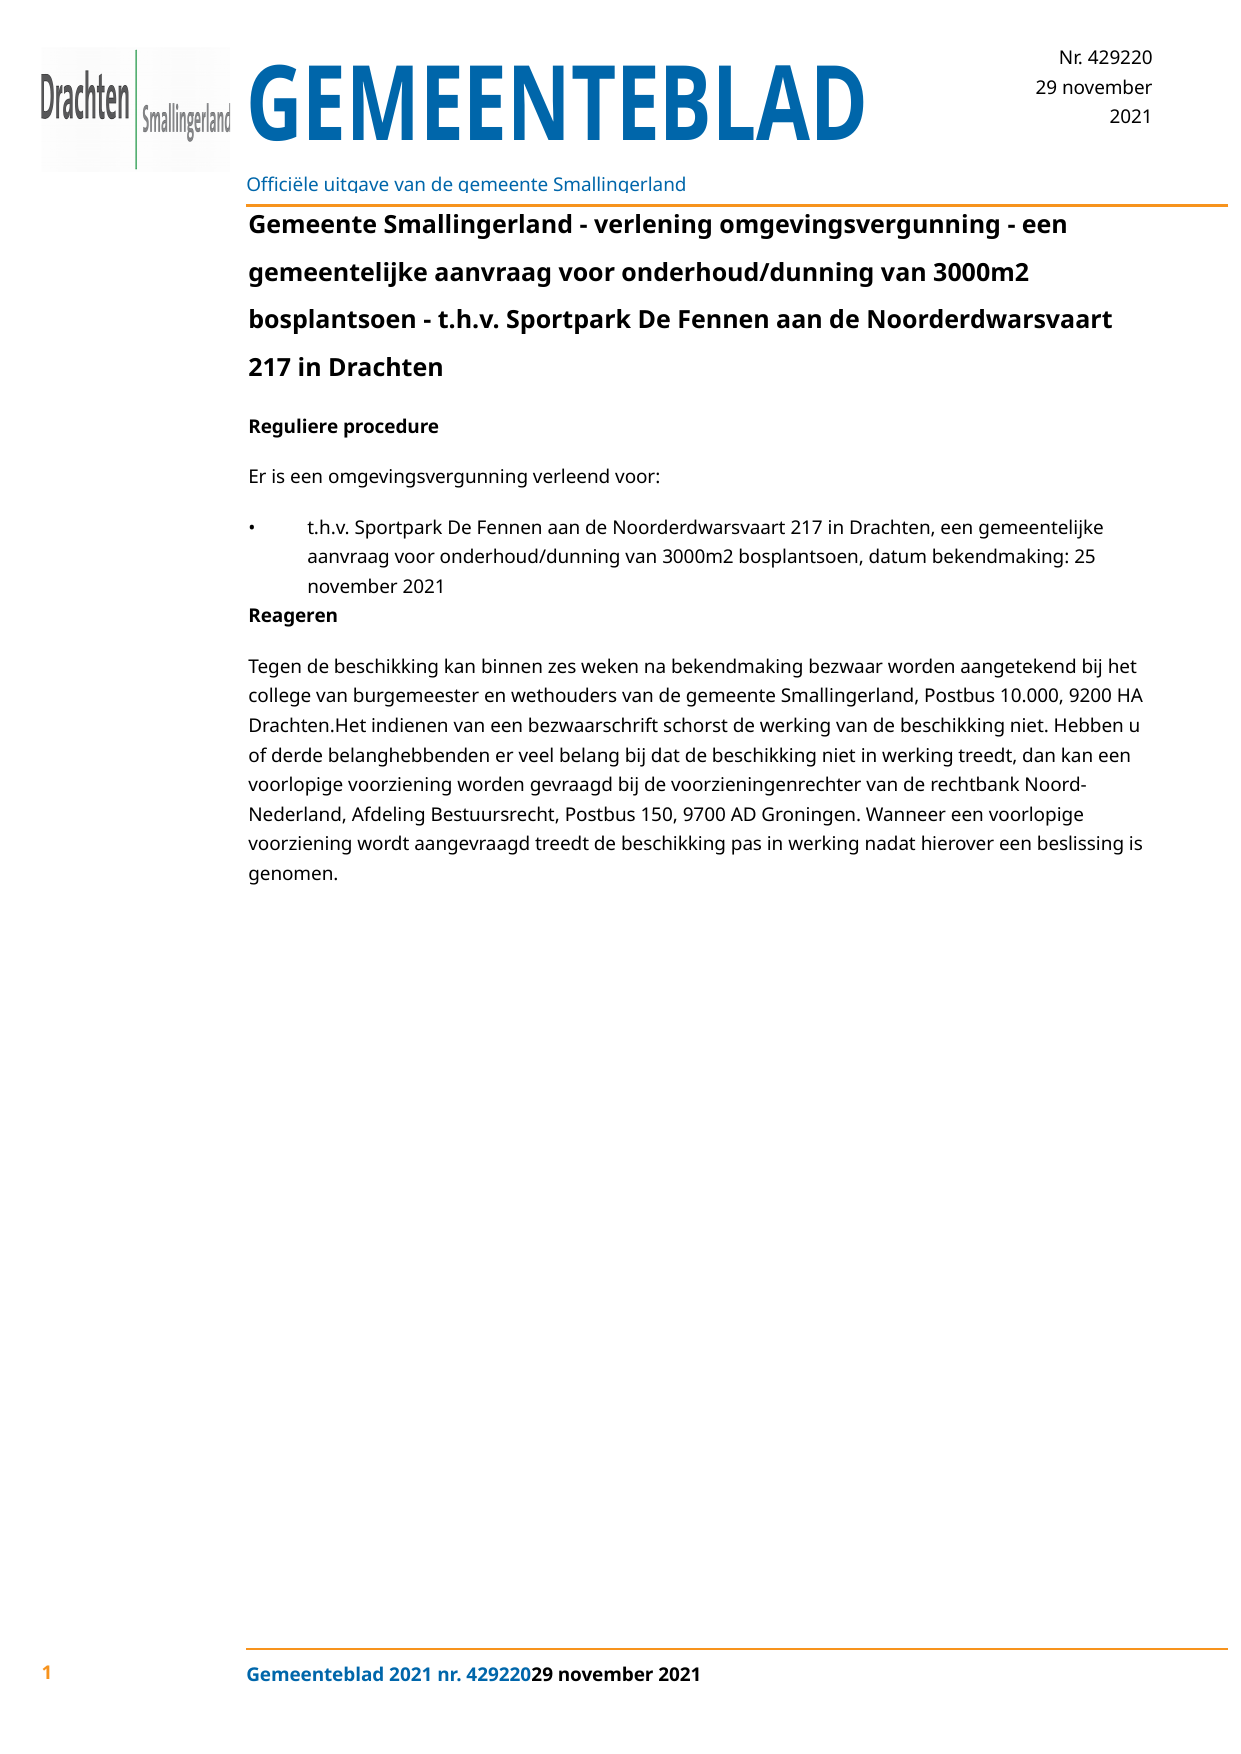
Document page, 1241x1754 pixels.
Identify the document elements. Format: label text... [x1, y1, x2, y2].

text Reguliere procedure [248, 413, 1152, 439]
text Gemeente Smallingerland - verlening omgevingsvergunning - een gemeentelijke aanvraag voor onderhoud/dunning van 3000m2 bosplantsoen - t.h.v. Sportpark De Fennen aan de Noorderdwarsvaart 217 in Drachten [248, 207, 1152, 384]
text Reageren [248, 603, 1152, 628]
text Tegen de beschikking kan binnen zes weken na bekendmaking bezwaar worden aangetekend bij het college van burgemeester en wethouders van de gemeente Smallingerland, Postbus 10.000, 9200 HA Drachten.Het indienen van een bezwaarschrift schorst de werking van de beschikking niet. Hebben u of derde belanghebbenden er veel belang bij dat de beschikking niet in werking treedt, dan kan een voorlopige voorziening worden gevraagd bij de voorzieningenrechter van de rechtbank Noord-Nederland, Afdeling Bestuursrecht, Postbus 150, 9700 AD Groningen. Wanneer een voorlopige voorziening wordt aangevraagd treedt de beschikking pas in werking nadat hierover een beslissing is genomen. [248, 653, 1152, 886]
list t.h.v. Sportpark De Fennen aan de Noorderdwarsvaart 217 in Drachten, een gemeentelijke aanvraag voor onderhoud/dunning van 3000m2 bosplantsoen, datum bekendmaking: 25 november 2021 [248, 514, 1152, 599]
picture [41, 47, 231, 172]
text Er is een omgevingsvergunning verleend voor: [248, 463, 1152, 489]
